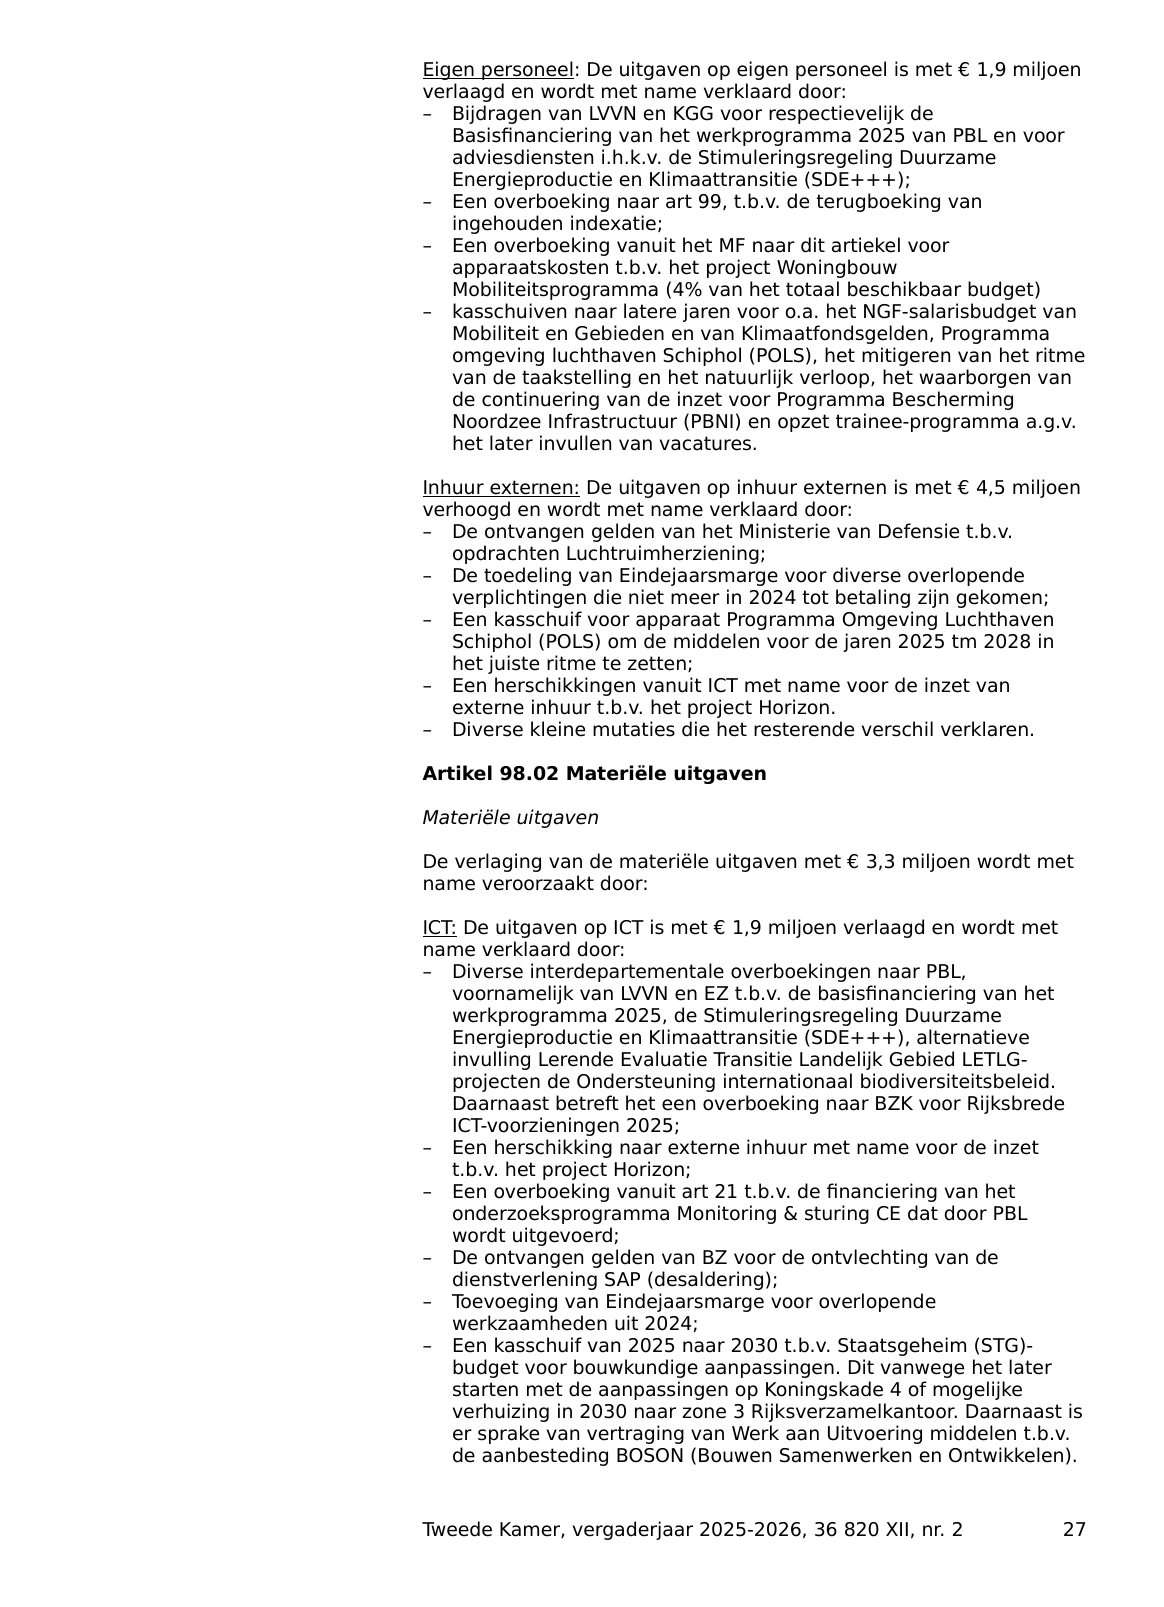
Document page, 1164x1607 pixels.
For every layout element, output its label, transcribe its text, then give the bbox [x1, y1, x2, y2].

subtitle Artikel 98.02 Materiële uitgaven [422, 763, 1087, 785]
text – Een overboeking vanuit het MF naar dit artiekel voor apparaatskosten t.b.v. het project Woningbouw Mobiliteitsprogramma (4% van het totaal beschikbaar budget) [422, 235, 1087, 301]
text – Diverse kleine mutaties die het resterende verschil verklaren. [422, 719, 1087, 741]
subtitle Materiële uitgaven [422, 807, 1087, 829]
text – Bijdragen van LVVN en KGG voor respectievelijk de Basisfinanciering van het werkprogramma 2025 van PBL en voor adviesdiensten i.h.k.v. de Stimuleringsregeling Duurzame Energieproductie en Klimaattransitie (SDE+++); [422, 103, 1087, 191]
text – De toedeling van Eindejaarsmarge voor diverse overlopende verplichtingen die niet meer in 2024 tot betaling zijn gekomen; [422, 565, 1087, 609]
text – Een herschikking naar externe inhuur met name voor de inzet t.b.v. het project Horizon; [422, 1137, 1087, 1181]
text Eigen personeel: De uitgaven op eigen personeel is met € 1,9 miljoen verlaagd en wordt met name verklaard door: [422, 59, 1087, 103]
text – Toevoeging van Eindejaarsmarge voor overlopende werkzaamheden uit 2024; [422, 1291, 1087, 1335]
text ICT: De uitgaven op ICT is met € 1,9 miljoen verlaagd en wordt met name verklaard door: [422, 917, 1087, 961]
text De verlaging van de materiële uitgaven met € 3,3 miljoen wordt met name veroorzaakt door: [422, 851, 1087, 895]
text – Een overboeking vanuit art 21 t.b.v. de financiering van het onderzoeksprogramma Monitoring & sturing CE dat door PBL wordt uitgevoerd; [422, 1181, 1087, 1247]
text – De ontvangen gelden van BZ voor de ontvlechting van de dienstverlening SAP (desaldering); [422, 1247, 1087, 1291]
text – Een overboeking naar art 99, t.b.v. de terugboeking van ingehouden indexatie; [422, 191, 1087, 235]
text Inhuur externen: De uitgaven op inhuur externen is met € 4,5 miljoen verhoogd en wordt met name verklaard door: [422, 477, 1087, 521]
text – Een kasschuif voor apparaat Programma Omgeving Luchthaven Schiphol (POLS) om de middelen voor de jaren 2025 tm 2028 in het juiste ritme te zetten; [422, 609, 1087, 675]
text – Een herschikkingen vanuit ICT met name voor de inzet van externe inhuur t.b.v. het project Horizon. [422, 675, 1087, 719]
text – kasschuiven naar latere jaren voor o.a. het NGF-salarisbudget van Mobiliteit en Gebieden en van Klimaatfondsgelden, Programma omgeving luchthaven Schiphol (POLS), het mitigeren van het ritme van de taakstelling en het natuurlijk verloop, het waarborgen van de continuering van de inzet voor Programma Bescherming Noordzee Infrastructuur (PBNI) en opzet trainee-programma a.g.v. het later invullen van vacatures. [422, 301, 1087, 455]
text – Diverse interdepartementale overboekingen naar PBL, voornamelijk van LVVN en EZ t.b.v. de basisfinanciering van het werkprogramma 2025, de Stimuleringsregeling Duurzame Energieproductie en Klimaattransitie (SDE+++), alternatieve invulling Lerende Evaluatie Transitie Landelijk Gebied LETLG-projecten de Ondersteuning internationaal biodiversiteitsbeleid. Daarnaast betreft het een overboeking naar BZK voor Rijksbrede ICT-voorzieningen 2025; [422, 961, 1087, 1137]
text – Een kasschuif van 2025 naar 2030 t.b.v. Staatsgeheim (STG)-budget voor bouwkundige aanpassingen. Dit vanwege het later starten met de aanpassingen op Koningskade 4 of mogelijke verhuizing in 2030 naar zone 3 Rijksverzamelkantoor. Daarnaast is er sprake van vertraging van Werk aan Uitvoering middelen t.b.v. de aanbesteding BOSON (Bouwen Samenwerken en Ontwikkelen). [422, 1335, 1087, 1467]
text – De ontvangen gelden van het Ministerie van Defensie t.b.v. opdrachten Luchtruimherziening; [422, 521, 1087, 565]
